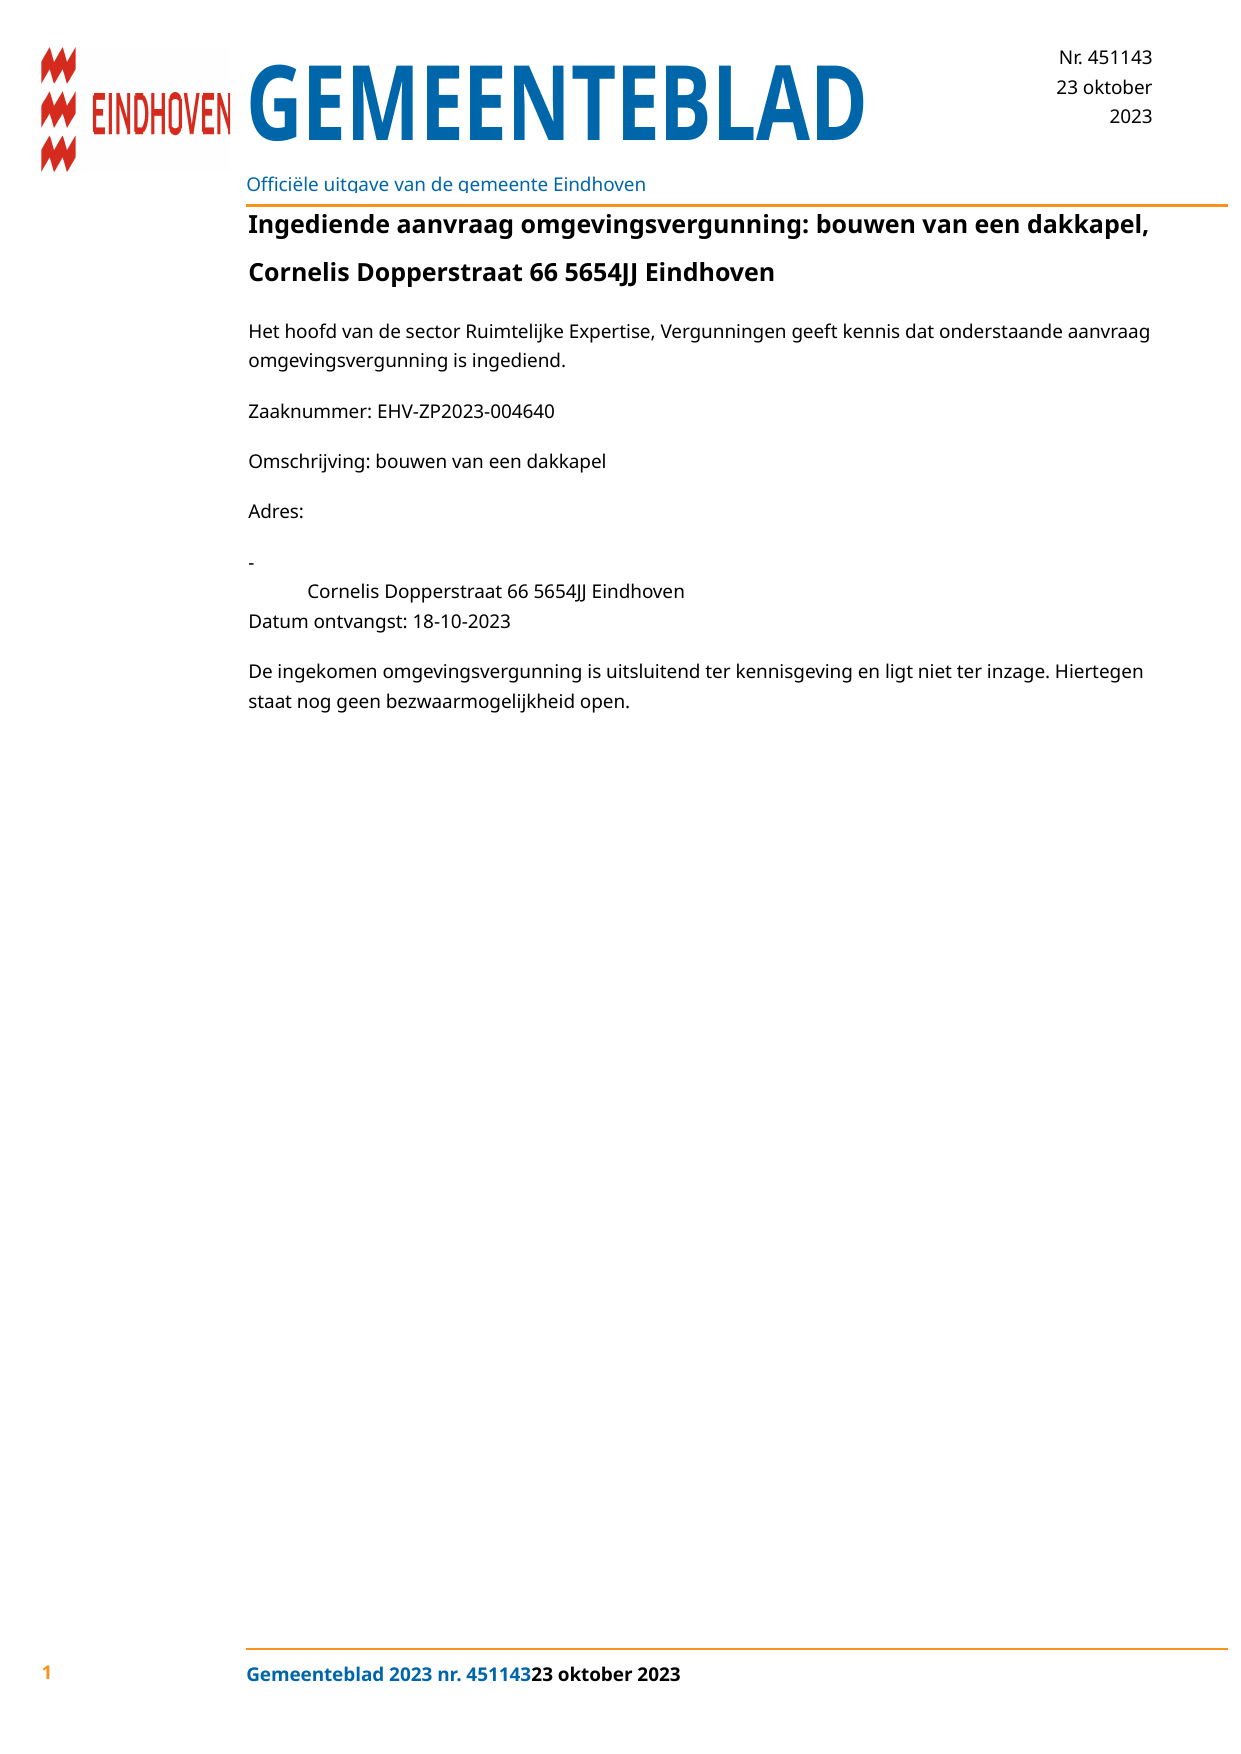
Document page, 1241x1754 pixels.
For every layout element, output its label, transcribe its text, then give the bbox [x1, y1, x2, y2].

text De ingekomen omgevingsvergunning is uitsluitend ter kennisgeving en ligt niet ter inzage. Hiertegen staat nog geen bezwaarmogelijkheid open. [248, 659, 1152, 714]
picture [41, 47, 231, 172]
text Datum ontvangst: 18-10-2023 [248, 608, 1152, 634]
text Adres: [248, 499, 1152, 524]
text Zaaknummer: EHV-ZP2023-004640 [248, 398, 1152, 424]
text Ingediende aanvraag omgevingsvergunning: bouwen van een dakkapel, Cornelis Dopperstraat 66 5654JJ Eindhoven [248, 207, 1152, 288]
text Omschrijving: bouwen van een dakkapel [248, 448, 1152, 474]
list Cornelis Dopperstraat 66 5654JJ Eindhoven [248, 579, 1152, 604]
text Het hoofd van de sector Ruimtelijke Expertise, Vergunningen geeft kennis dat onderstaande aanvraag omgevingsvergunning is ingediend. [248, 318, 1152, 373]
